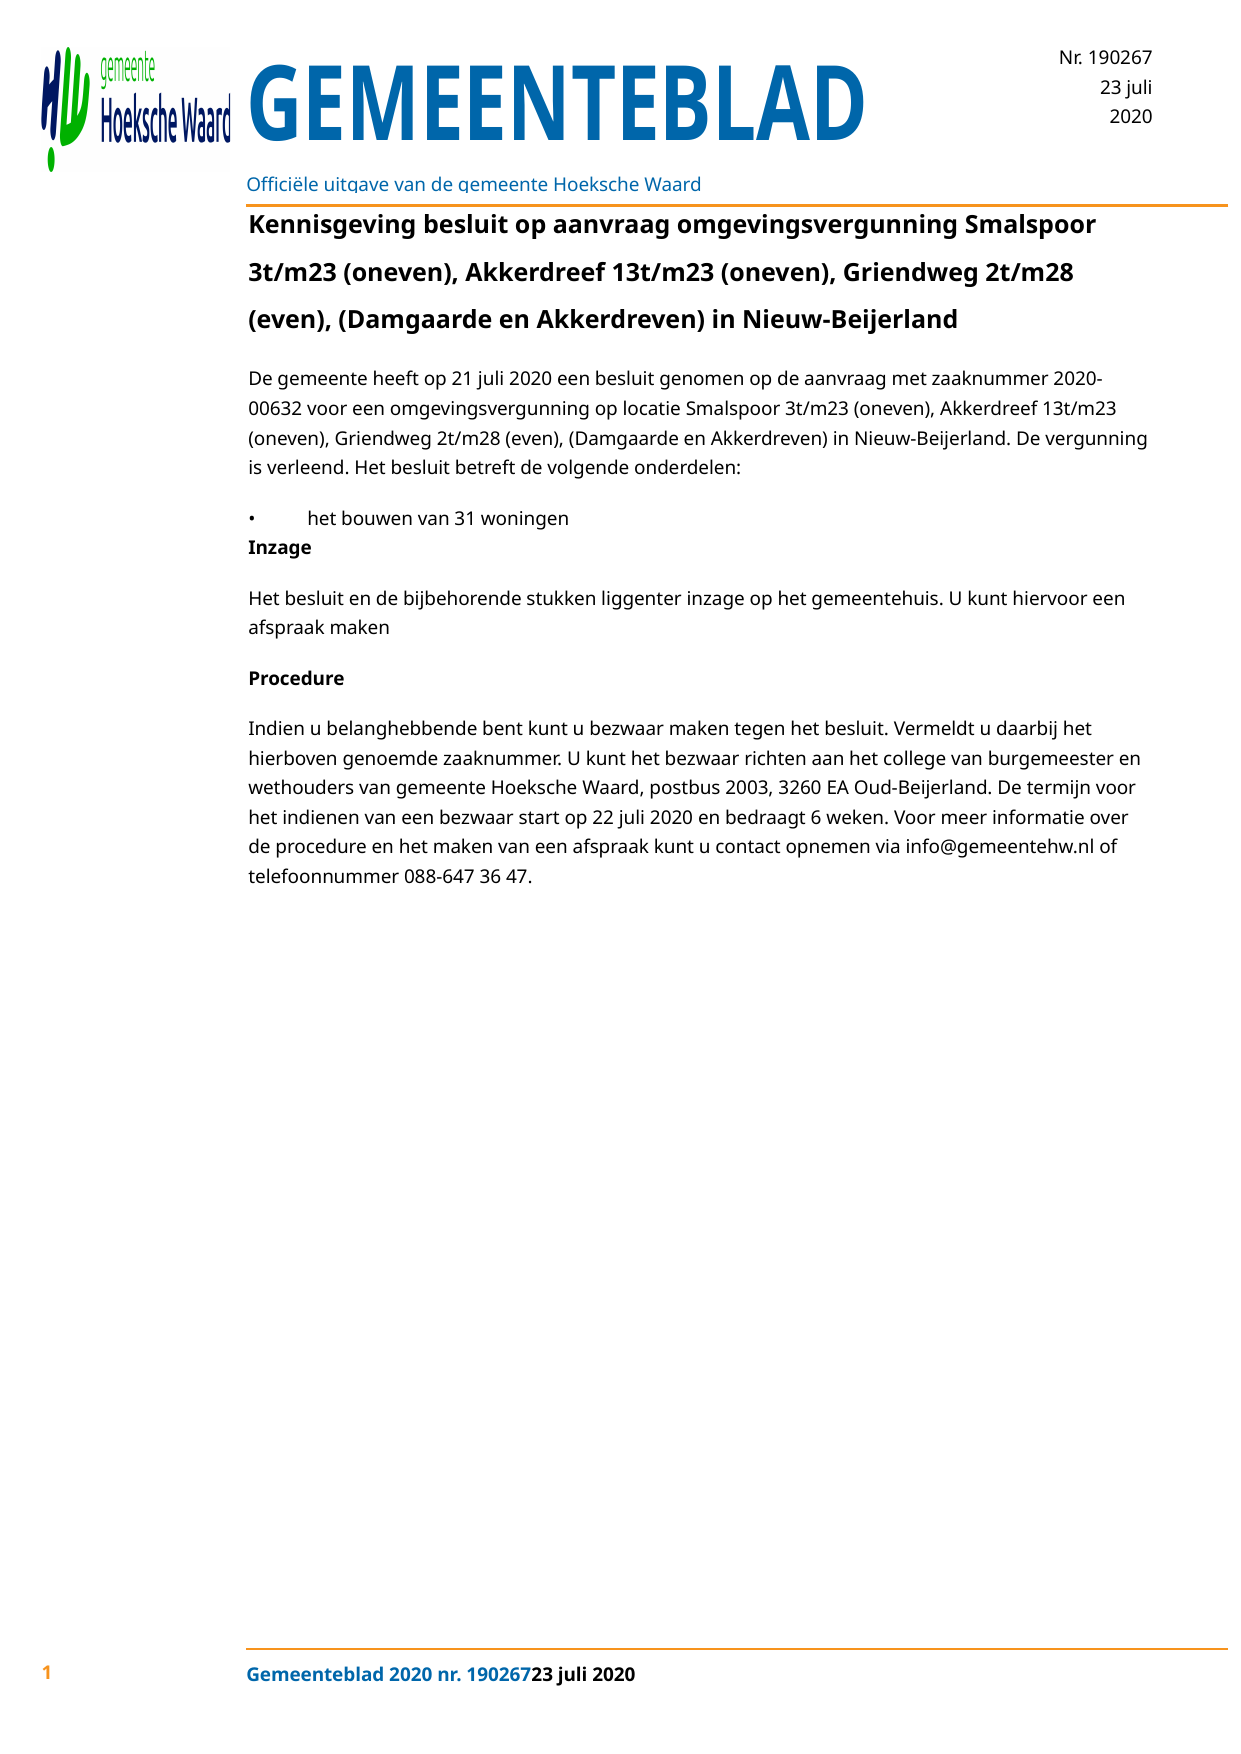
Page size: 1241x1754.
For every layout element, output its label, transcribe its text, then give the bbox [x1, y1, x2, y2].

text De gemeente heeft op 21 juli 2020 een besluit genomen op de aanvraag met zaaknummer 2020-00632 voor een omgevingsvergunning op locatie Smalspoor 3t/m23 (oneven), Akkerdreef 13t/m23 (oneven), Griendweg 2t/m28 (even), (Damgaarde en Akkerdreven) in Nieuw-Beijerland. De vergunning is verleend. Het besluit betreft de volgende onderdelen: [248, 366, 1152, 480]
picture [41, 47, 231, 172]
list het bouwen van 31 woningen [248, 505, 1152, 530]
text Inzage [248, 534, 1152, 560]
text Het besluit en de bijbehorende stukken liggenter inzage op het gemeentehuis. U kunt hiervoor een afspraak maken [248, 585, 1152, 640]
text Procedure [248, 665, 1152, 690]
text Indien u belanghebbende bent kunt u bezwaar maken tegen het besluit. Vermeldt u daarbij het hierboven genoemde zaaknummer. U kunt het bezwaar richten aan het college van burgemeester en wethouders van gemeente Hoeksche Waard, postbus 2003, 3260 EA Oud-Beijerland. De termijn voor het indienen van een bezwaar start op 22 juli 2020 en bedraagt 6 weken. Voor meer informatie over de procedure en het maken van een afspraak kunt u contact opnemen via info@gemeentehw.nl of telefoonnummer 088-647 36 47. [248, 715, 1152, 889]
text Kennisgeving besluit op aanvraag omgevingsvergunning Smalspoor 3t/m23 (oneven), Akkerdreef 13t/m23 (oneven), Griendweg 2t/m28 (even), (Damgaarde en Akkerdreven) in Nieuw-Beijerland [248, 207, 1152, 336]
